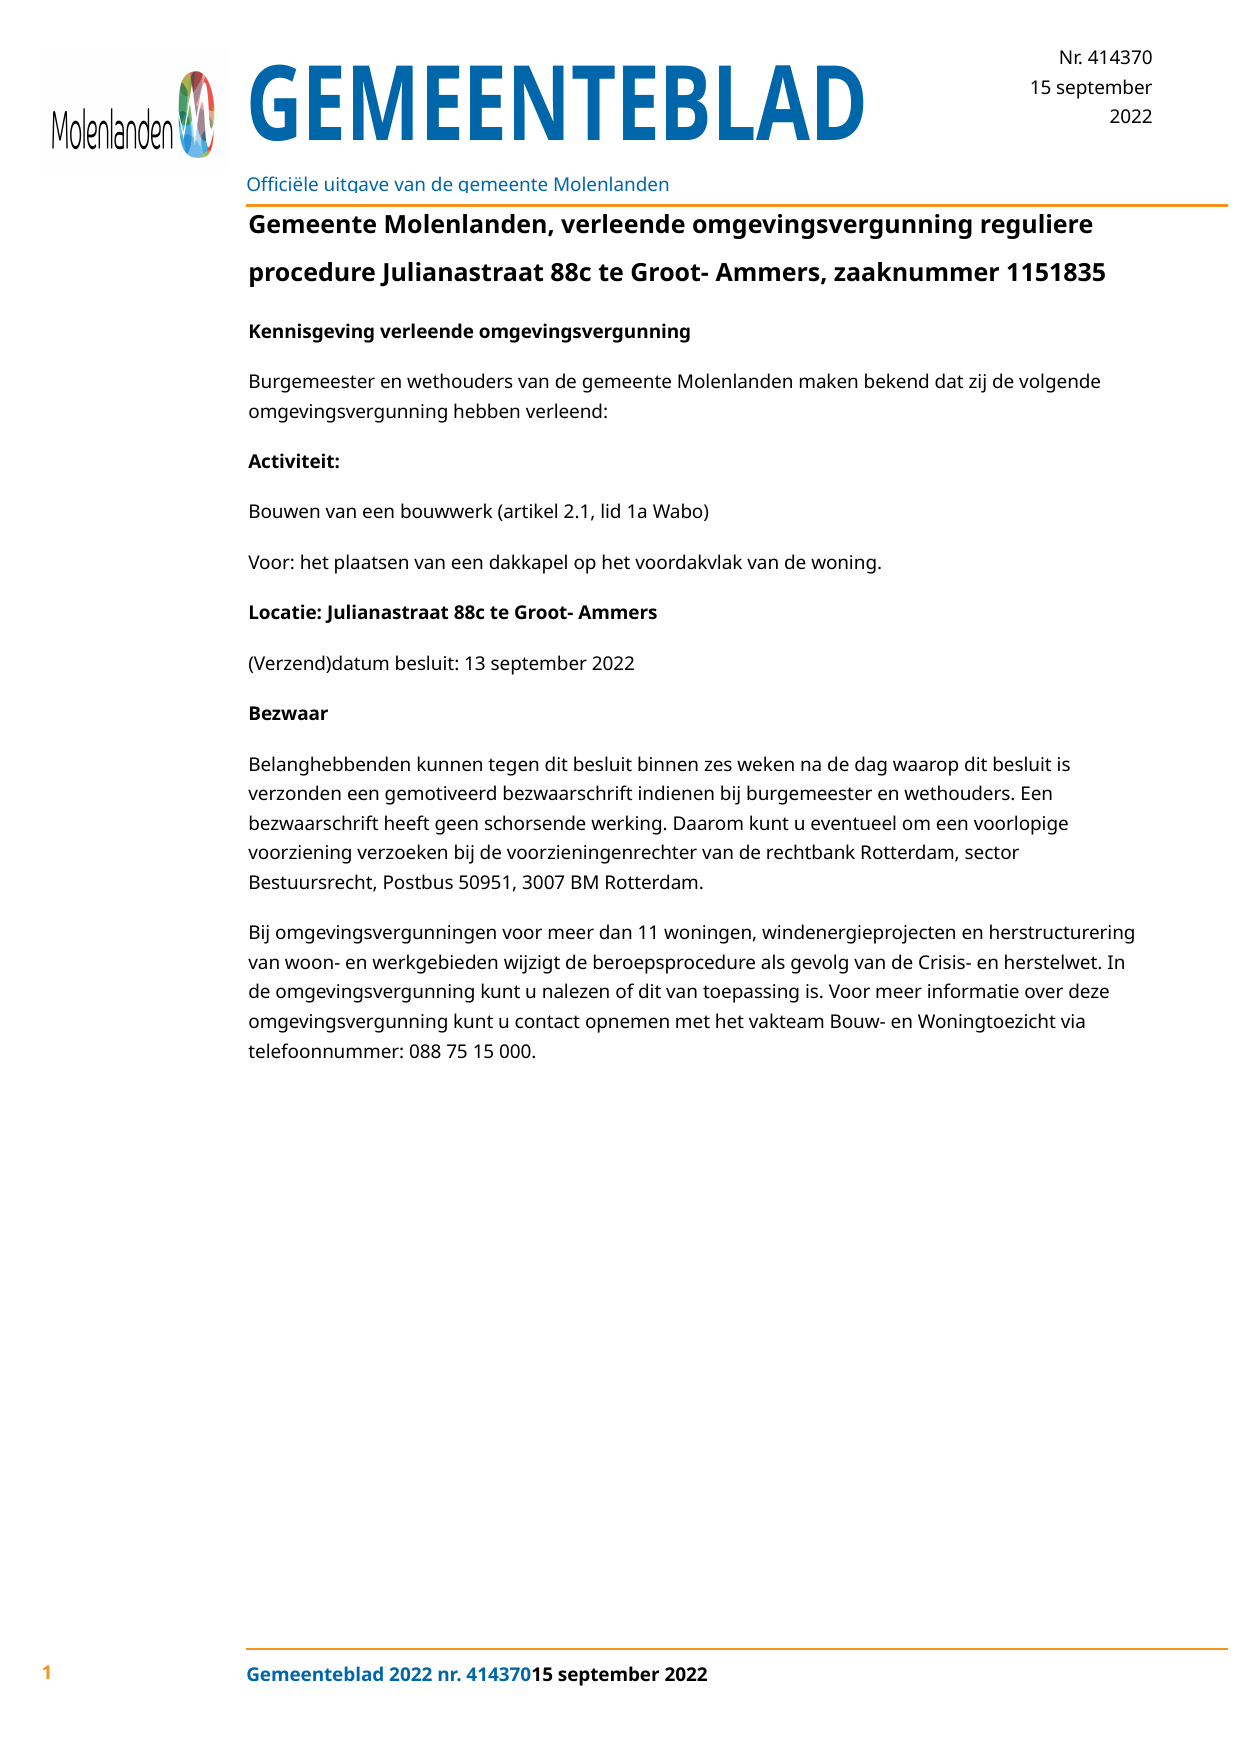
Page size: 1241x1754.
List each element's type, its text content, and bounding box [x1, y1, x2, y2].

text Locatie: Julianastraat 88c te Groot- Ammers [248, 599, 1152, 625]
picture [41, 47, 231, 172]
text Activiteit: [248, 448, 1152, 474]
text Bij omgevingsvergunningen voor meer dan 11 woningen, windenergieprojecten en herstructurering van woon- en werkgebieden wijzigt de beroepsprocedure als gevolg van de Crisis- en herstelwet. In de omgevingsvergunning kunt u nalezen of dit van toepassing is. Voor meer informatie over deze omgevingsvergunning kunt u contact opnemen met het vakteam Bouw- en Woningtoezicht via telefoonnummer: 088 75 15 000. [248, 919, 1152, 1064]
text Gemeente Molenlanden, verleende omgevingsvergunning reguliere procedure Julianastraat 88c te Groot- Ammers, zaaknummer 1151835 [248, 207, 1152, 288]
text (Verzend)datum besluit: 13 september 2022 [248, 650, 1152, 676]
text Belanghebbenden kunnen tegen dit besluit binnen zes weken na de dag waarop dit besluit is verzonden een gemotiveerd bezwaarschrift indienen bij burgemeester en wethouders. Een bezwaarschrift heeft geen schorsende werking. Daarom kunt u eventueel om een voorlopige voorziening verzoeken bij de voorzieningenrechter van de rechtbank Rotterdam, sector Bestuursrecht, Postbus 50951, 3007 BM Rotterdam. [248, 751, 1152, 895]
text Bezwaar [248, 700, 1152, 726]
text Voor: het plaatsen van een dakkapel op het voordakvlak van de woning. [248, 549, 1152, 575]
text Bouwen van een bouwwerk (artikel 2.1, lid 1a Wabo) [248, 499, 1152, 524]
text Burgemeester en wethouders van de gemeente Molenlanden maken bekend dat zij de volgende omgevingsvergunning hebben verleend: [248, 368, 1152, 424]
text Kennisgeving verleende omgevingsvergunning [248, 318, 1152, 344]
